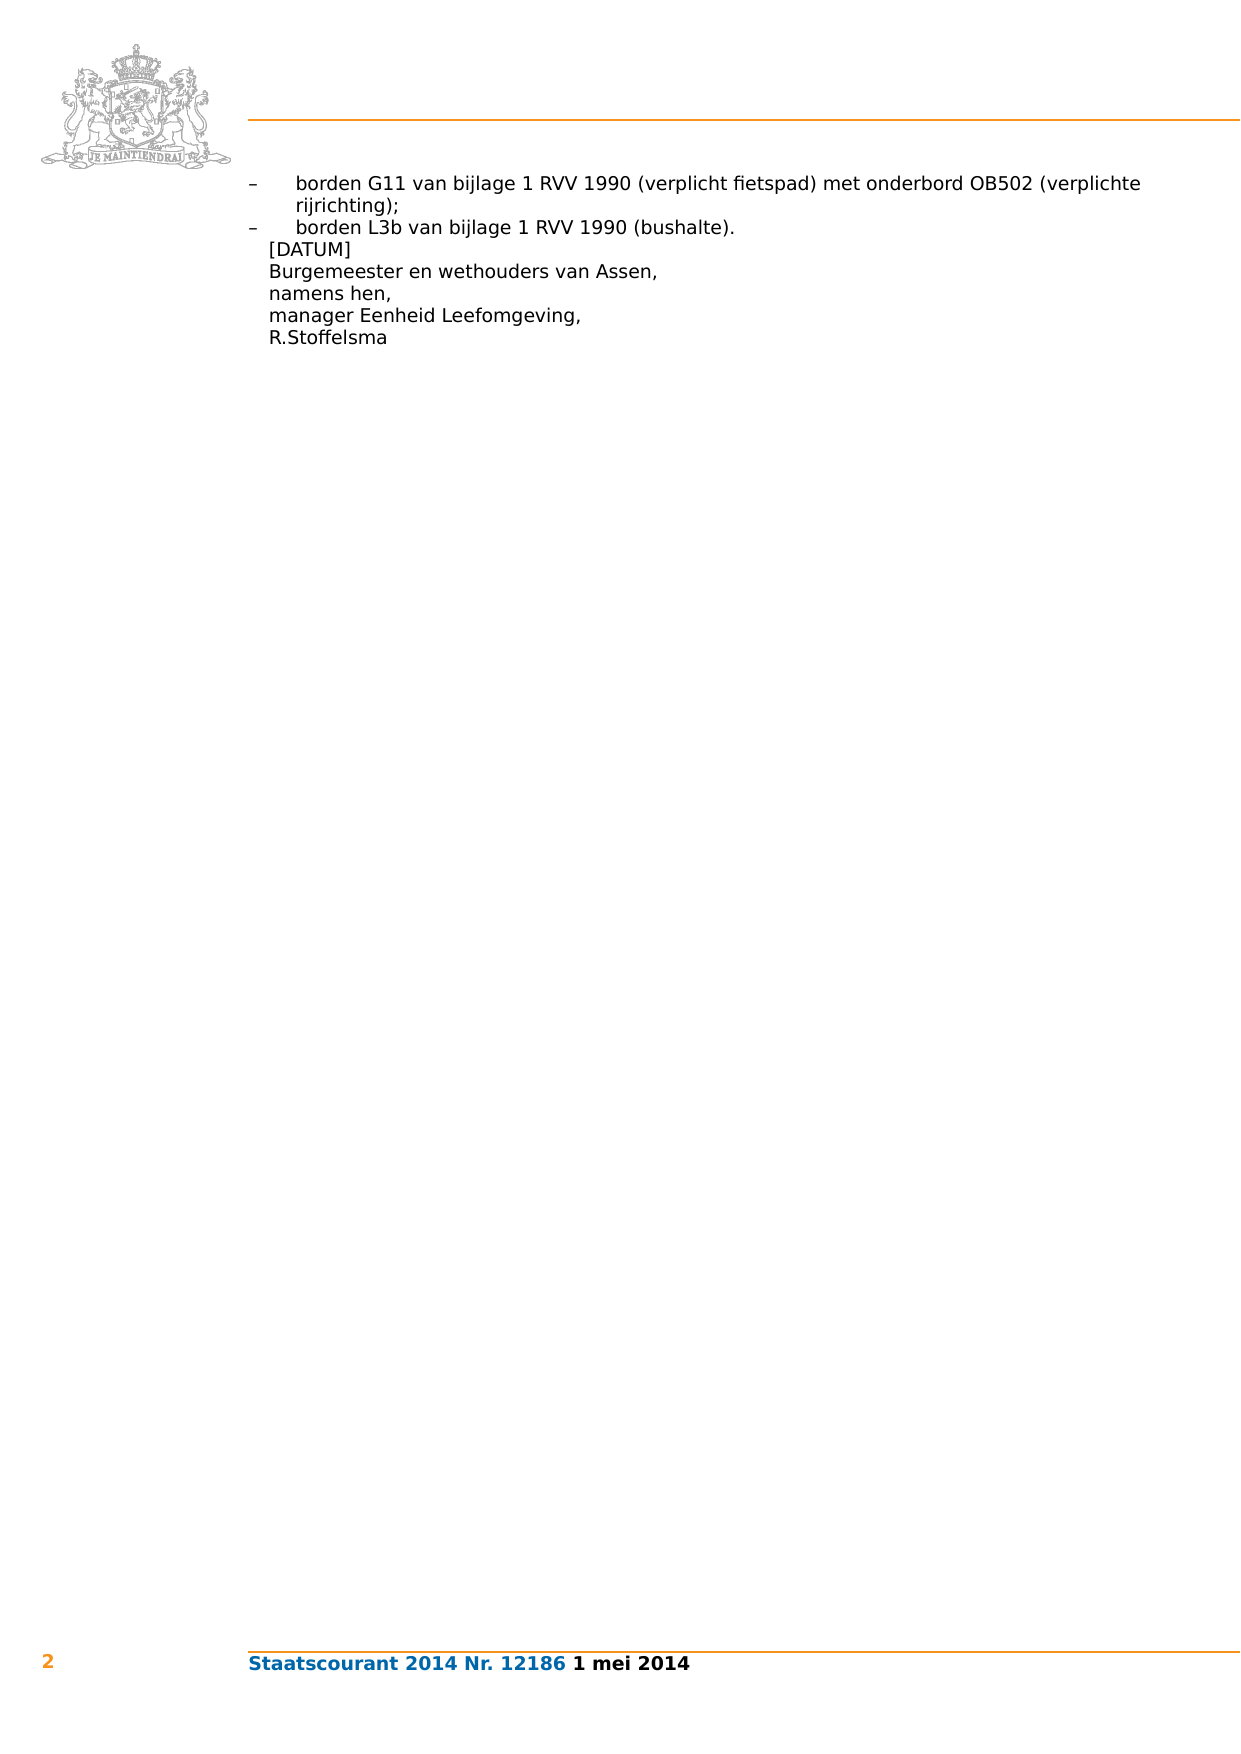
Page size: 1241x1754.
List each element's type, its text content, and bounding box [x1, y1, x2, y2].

list borden G11 van bijlage 1 RVV 1990 (verplicht fietspad) met onderbord OB502 (verplichte rijrichting); [248, 173, 1163, 217]
text Burgemeester en wethouders van Assen, [248, 261, 1163, 283]
text R.Stoffelsma [248, 327, 1163, 349]
text manager Eenheid Leefomgeving, [248, 305, 1163, 327]
list borden L3b van bijlage 1 RVV 1990 (bushalte). [248, 217, 1163, 239]
text [DATUM] [248, 239, 1163, 261]
picture [41, 44, 231, 169]
text namens hen, [248, 283, 1163, 305]
